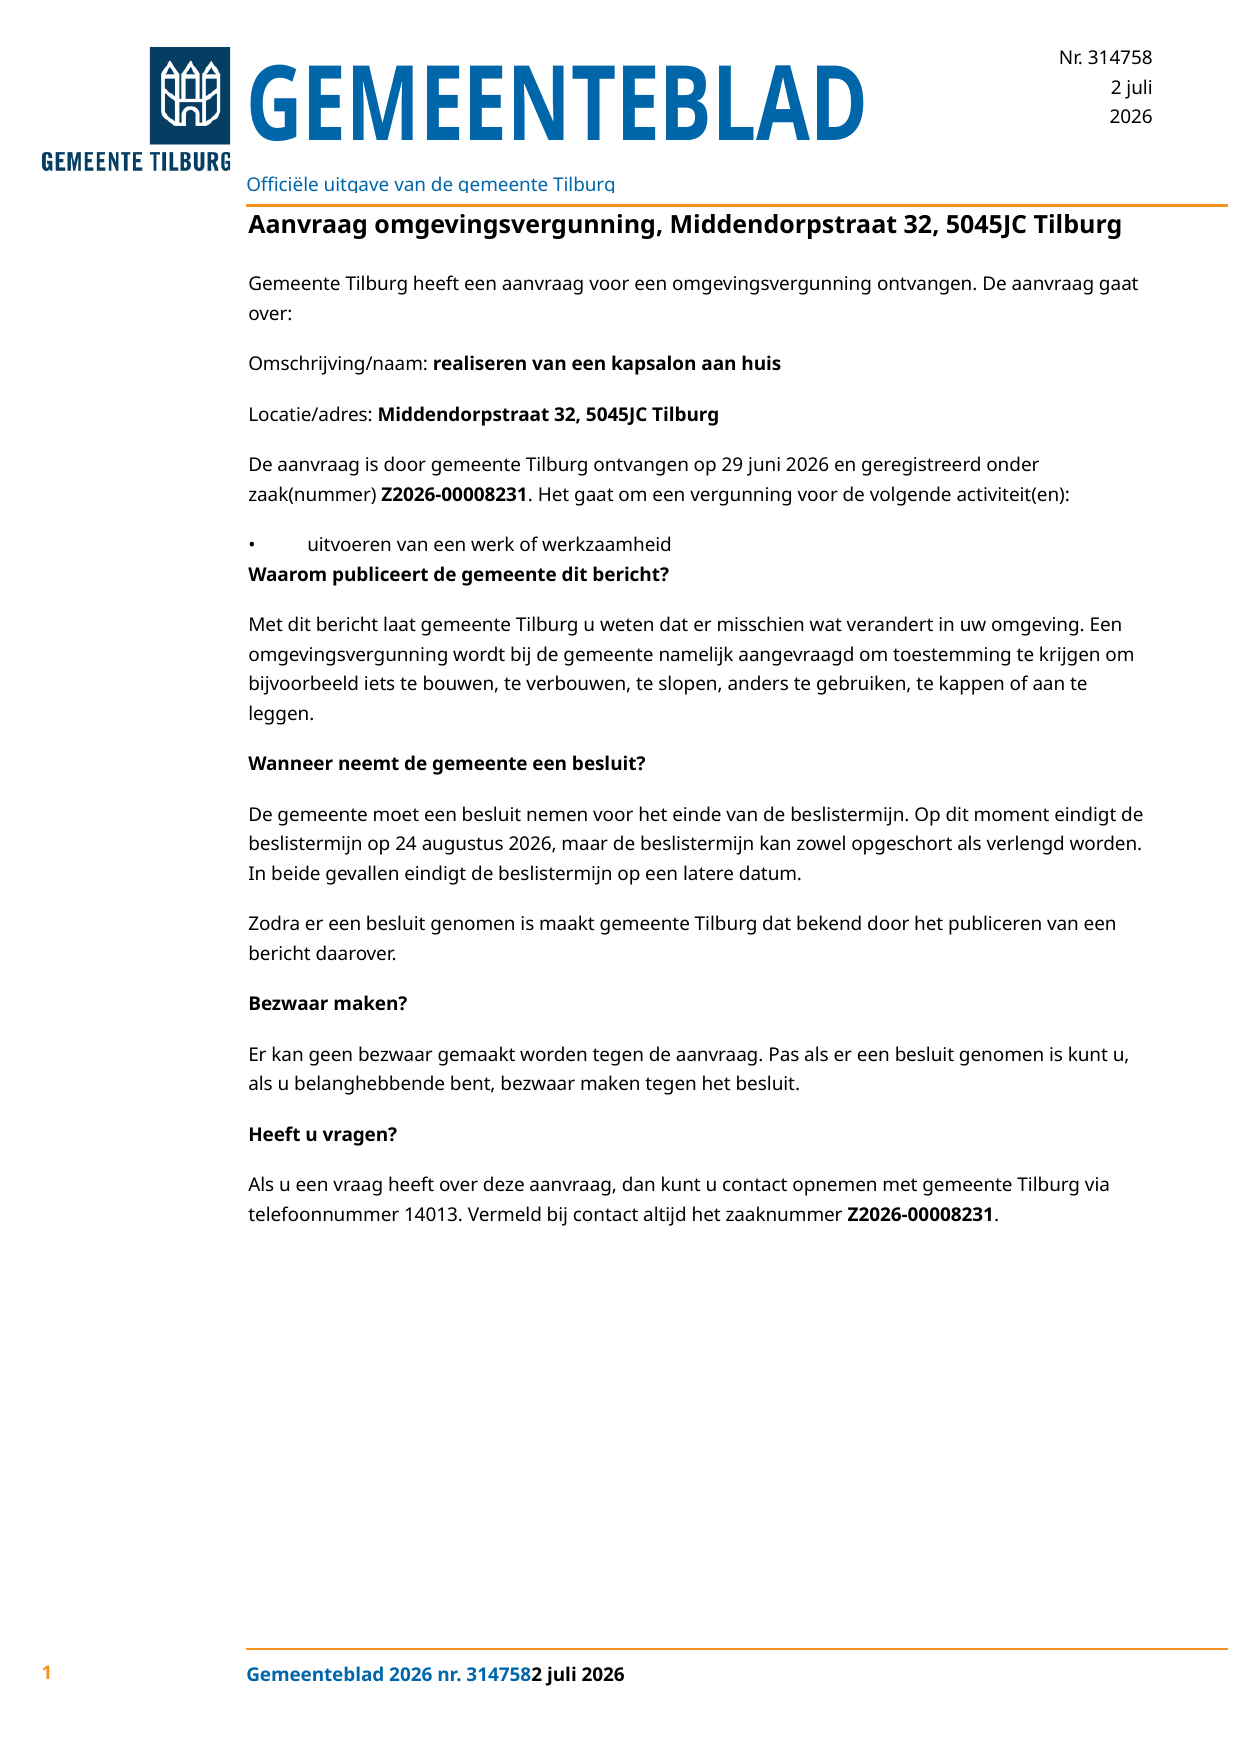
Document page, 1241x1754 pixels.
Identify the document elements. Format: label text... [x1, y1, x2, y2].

text De gemeente moet een besluit nemen voor het einde van de beslistermijn. Op dit moment eindigt de beslistermijn op 24 augustus 2026, maar de beslistermijn kan zowel opgeschort als verlengd worden. In beide gevallen eindigt de beslistermijn op een latere datum. [248, 801, 1152, 886]
text Met dit bericht laat gemeente Tilburg u weten dat er misschien wat verandert in uw omgeving. Een omgevingsvergunning wordt bij de gemeente namelijk aangevraagd om toestemming te krijgen om bijvoorbeeld iets te bouwen, te verbouwen, te slopen, anders te gebruiken, te kappen of aan te leggen. [248, 611, 1152, 726]
picture [41, 47, 231, 172]
text De aanvraag is door gemeente Tilburg ontvangen op 29 juni 2026 en geregistreerd onder zaak(nummer) Z2026-00008231. Het gaat om een vergunning voor de volgende activiteit(en): [248, 451, 1152, 506]
text Zodra er een besluit genomen is maakt gemeente Tilburg dat bekend door het publiceren van een bericht daarover. [248, 910, 1152, 966]
text Als u een vraag heeft over deze aanvraag, dan kunt u contact opnemen met gemeente Tilburg via telefoonnummer 14013. Vermeld bij contact altijd het zaaknummer Z2026-00008231. [248, 1171, 1152, 1226]
list uitvoeren van een werk of werkzaamheid [248, 531, 1152, 557]
text Er kan geen bezwaar gemaakt worden tegen de aanvraag. Pas als er een besluit genomen is kunt u, als u belanghebbende bent, bezwaar maken tegen het besluit. [248, 1041, 1152, 1096]
text Heeft u vragen? [248, 1121, 1152, 1146]
text Omschrijving/naam: realiseren van een kapsalon aan huis [248, 350, 1152, 376]
text Wanneer neemt de gemeente een besluit? [248, 750, 1152, 776]
text Gemeente Tilburg heeft een aanvraag voor een omgevingsvergunning ontvangen. De aanvraag gaat over: [248, 270, 1152, 326]
text Aanvraag omgevingsvergunning, Middendorpstraat 32, 5045JC Tilburg [248, 207, 1152, 241]
text Bezwaar maken? [248, 990, 1152, 1016]
text Waarom publiceert de gemeente dit bericht? [248, 561, 1152, 586]
text Locatie/adres: Middendorpstraat 32, 5045JC Tilburg [248, 401, 1152, 426]
